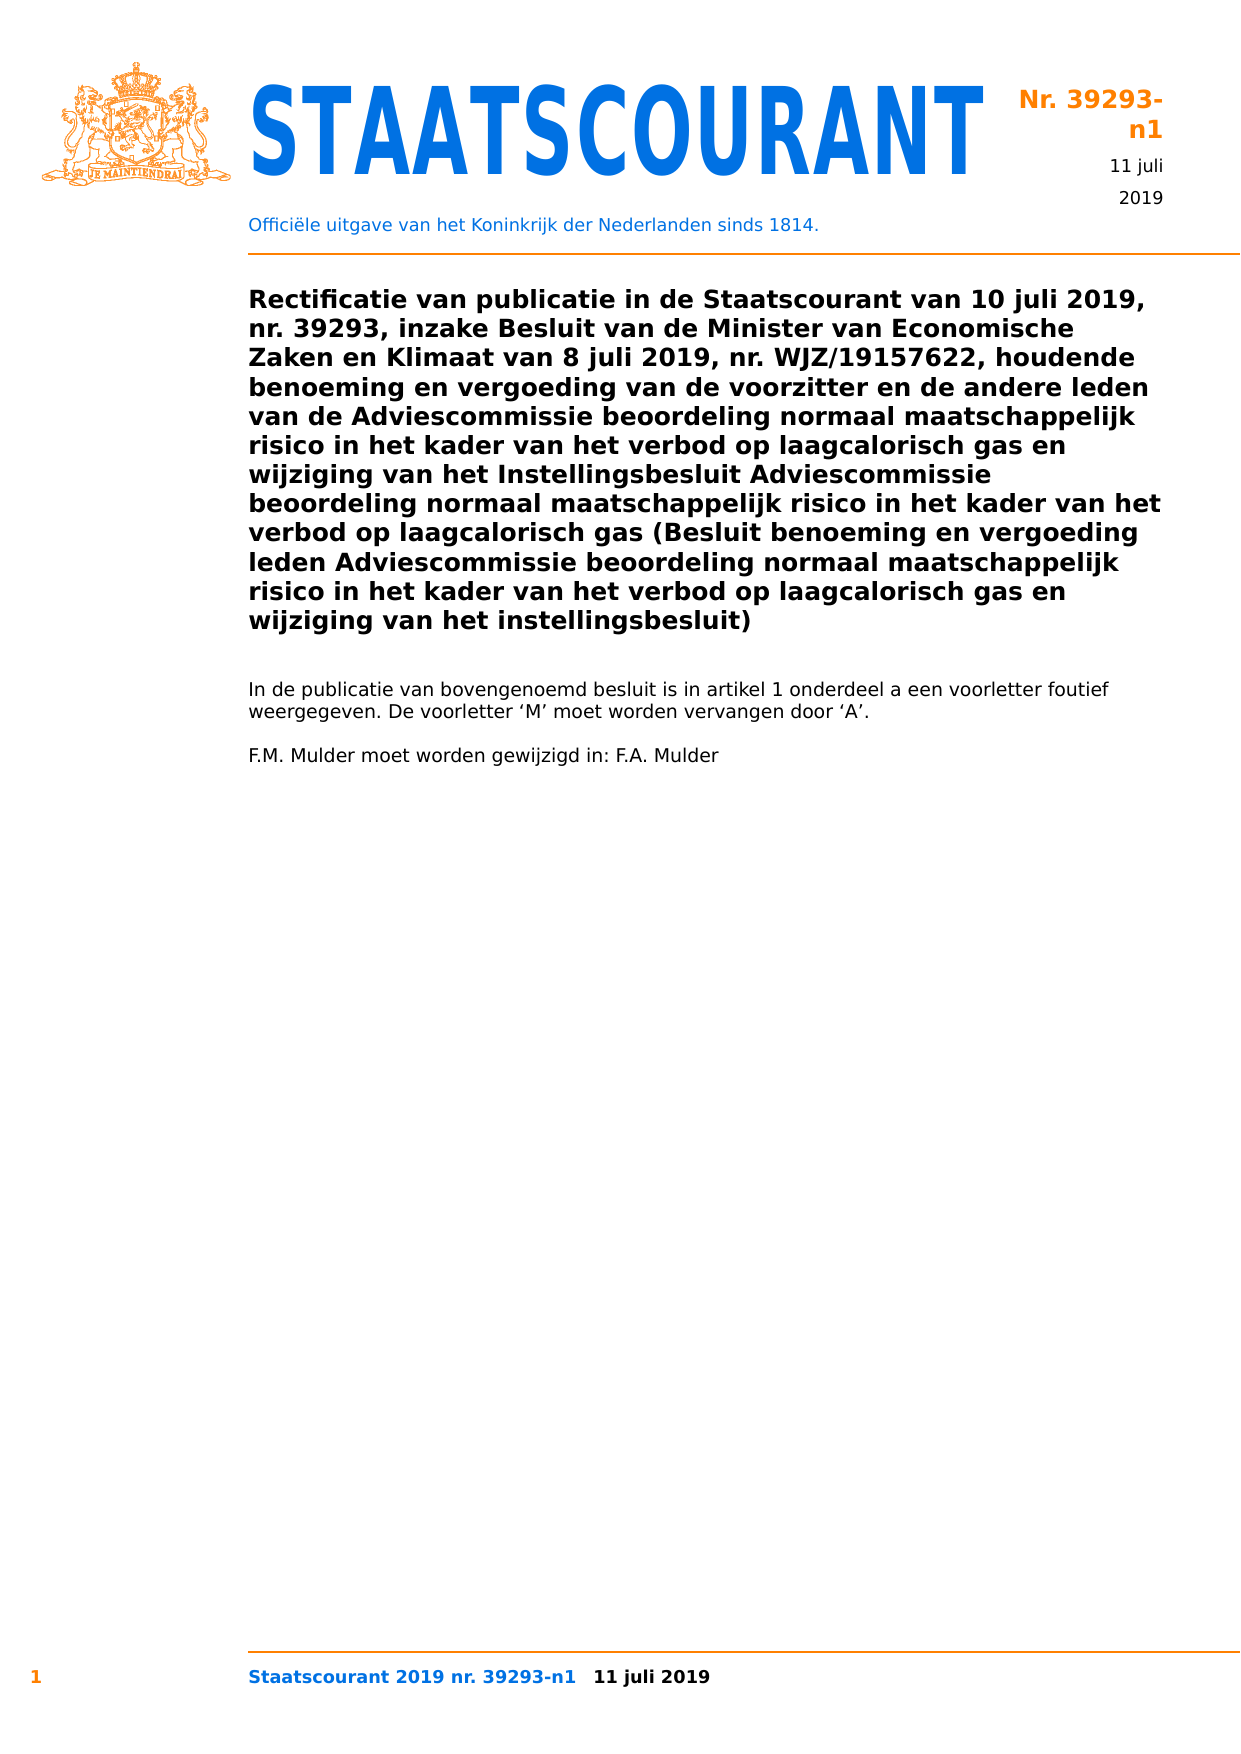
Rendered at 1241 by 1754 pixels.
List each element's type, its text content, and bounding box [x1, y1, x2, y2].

text In de publicatie van bovengenoemd besluit is in artikel 1 onderdeel a een voorletter foutief weergegeven. De voorletter ‘M’ moet worden vervangen door ‘A’. [248, 679, 1163, 723]
table_header [25, 62, 248, 253]
subtitle Rectificatie van publicatie in de Staatscourant van 10 juli 2019, nr. 39293, inzake Besluit van de Minister van Economische Zaken en Klimaat van 8 juli 2019, nr. WJZ/19157622, houdende benoeming en vergoeding van de voorzitter en de andere leden van de Adviescommissie beoordeling normaal maatschappelijk risico in het kader van het verbod op laagcalorisch gas en wijziging van het Instellingsbesluit Adviescommissie beoordeling normaal maatschappelijk risico in het kader van het verbod op laagcalorisch gas (Besluit benoeming en vergoeding leden Adviescommissie beoordeling normaal maatschappelijk risico in het kader van het verbod op laagcalorisch gas en wijziging van het instellingsbesluit) [248, 285, 1163, 635]
table_cell Officiële uitgave van het Koninkrijk der Nederlanden sinds 1814. [248, 215, 1240, 253]
text F.M. Mulder moet worden gewijzigd in: F.A. Mulder [248, 745, 1163, 767]
table_cell 2019 [998, 183, 1240, 215]
table_cell 11 juli [998, 150, 1240, 182]
picture [41, 62, 231, 186]
table_header Nr. 39293-n1 [998, 62, 1240, 150]
table_header STAATSCOURANT [248, 62, 998, 215]
